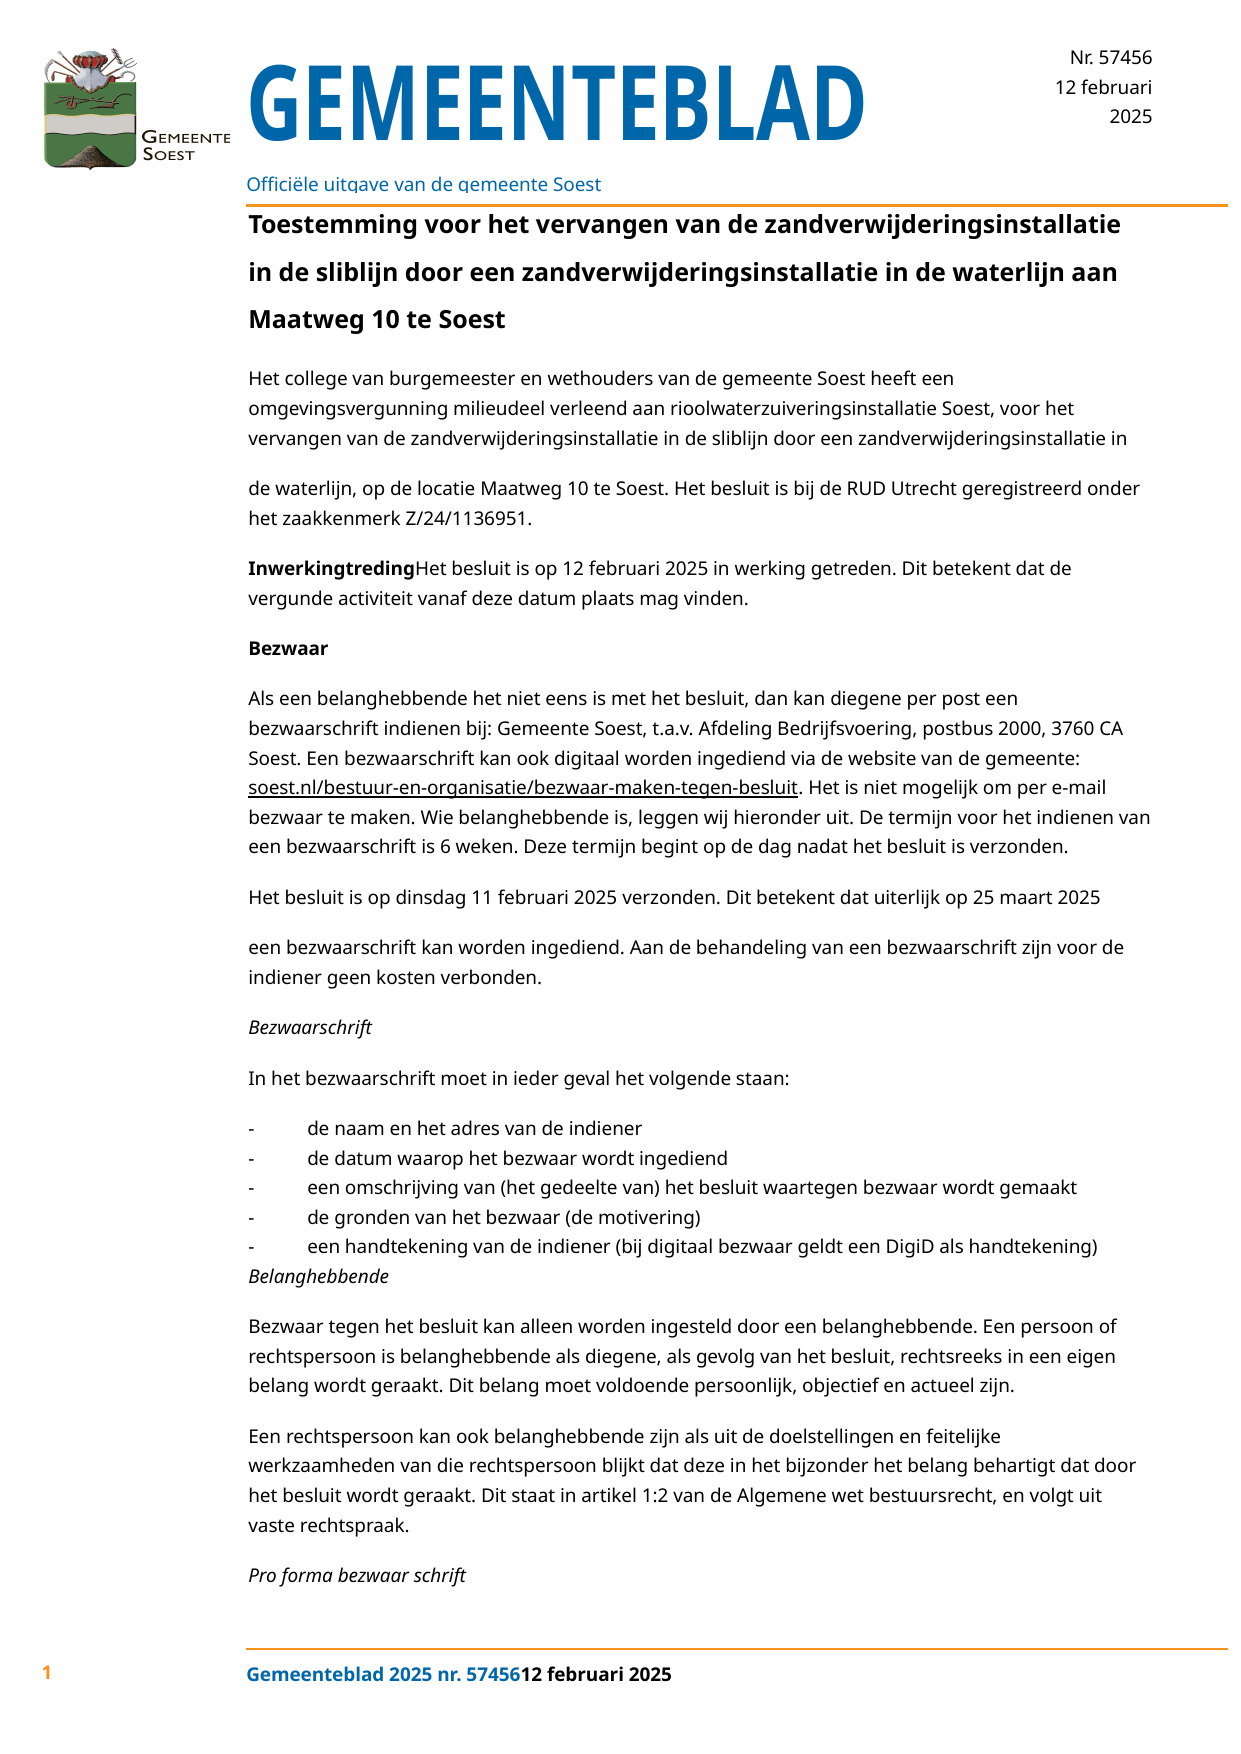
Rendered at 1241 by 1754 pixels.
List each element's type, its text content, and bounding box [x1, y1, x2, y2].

text Bezwaar tegen het besluit kan alleen worden ingesteld door een belanghebbende. Een persoon of rechtspersoon is belanghebbende als diegene, als gevolg van het besluit, rechtsreeks in een eigen belang wordt geraakt. Dit belang moet voldoende persoonlijk, objectief en actueel zijn. [248, 1313, 1152, 1398]
text InwerkingtredingHet besluit is op 12 februari 2025 in werking getreden. Dit betekent dat de vergunde activiteit vanaf deze datum plaats mag vinden. [248, 555, 1152, 610]
list de gronden van het bezwaar (de motivering) [248, 1204, 1152, 1229]
text In het bezwaarschrift moet in ieder geval het volgende staan: [248, 1065, 1152, 1090]
text Bezwaar [248, 635, 1152, 661]
list een omschrijving van (het gedeelte van) het besluit waartegen bezwaar wordt gemaakt [248, 1174, 1152, 1200]
text Toestemming voor het vervangen van de zandverwijderingsinstallatie in de sliblijn door een zandverwijderingsinstallatie in de waterlijn aan Maatweg 10 te Soest [248, 207, 1152, 336]
text Belanghebbende [248, 1263, 1152, 1289]
text Het besluit is op dinsdag 11 februari 2025 verzonden. Dit betekent dat uiterlijk op 25 maart 2025 [248, 884, 1152, 909]
text Bezwaarschrift [248, 1014, 1152, 1040]
text een bezwaarschrift kan worden ingediend. Aan de behandeling van een bezwaarschrift zijn voor de indiener geen kosten verbonden. [248, 934, 1152, 989]
text Het college van burgemeester en wethouders van de gemeente Soest heeft een omgevingsvergunning milieudeel verleend aan rioolwaterzuiveringsinstallatie Soest, voor het vervangen van de zandverwijderingsinstallatie in de sliblijn door een zandverwijderingsinstallatie in [248, 366, 1152, 450]
text Pro forma bezwaar schrift [248, 1562, 1152, 1588]
list een handtekening van de indiener (bij digitaal bezwaar geldt een DigiD als handtekening) [248, 1233, 1152, 1259]
picture [41, 47, 231, 172]
text Een rechtspersoon kan ook belanghebbende zijn als uit de doelstellingen en feitelijke werkzaamheden van die rechtspersoon blijkt dat deze in het bijzonder het belang behartigt dat door het besluit wordt geraakt. Dit staat in artikel 1:2 van de Algemene wet bestuursrecht, en volgt uit vaste rechtspraak. [248, 1423, 1152, 1537]
list de naam en het adres van de indiener [248, 1115, 1152, 1141]
text Als een belanghebbende het niet eens is met het besluit, dan kan diegene per post een bezwaarschrift indienen bij: Gemeente Soest, t.a.v. Afdeling Bedrijfsvoering, postbus 2000, 3760 CA Soest. Een bezwaarschrift kan ook digitaal worden ingediend via de website van de gemeente: soest.nl/bestuur-en-organisatie/bezwaar-maken-tegen-besluit. Het is niet mogelijk om per e-mail bezwaar te maken. Wie belanghebbende is, leggen wij hieronder uit. De termijn voor het indienen van een bezwaarschrift is 6 weken. Deze termijn begint op de dag nadat het besluit is verzonden. [248, 686, 1152, 859]
list de datum waarop het bezwaar wordt ingediend [248, 1145, 1152, 1170]
text de waterlijn, op de locatie Maatweg 10 te Soest. Het besluit is bij de RUD Utrecht geregistreerd onder het zaakkenmerk Z/24/1136951. [248, 475, 1152, 530]
